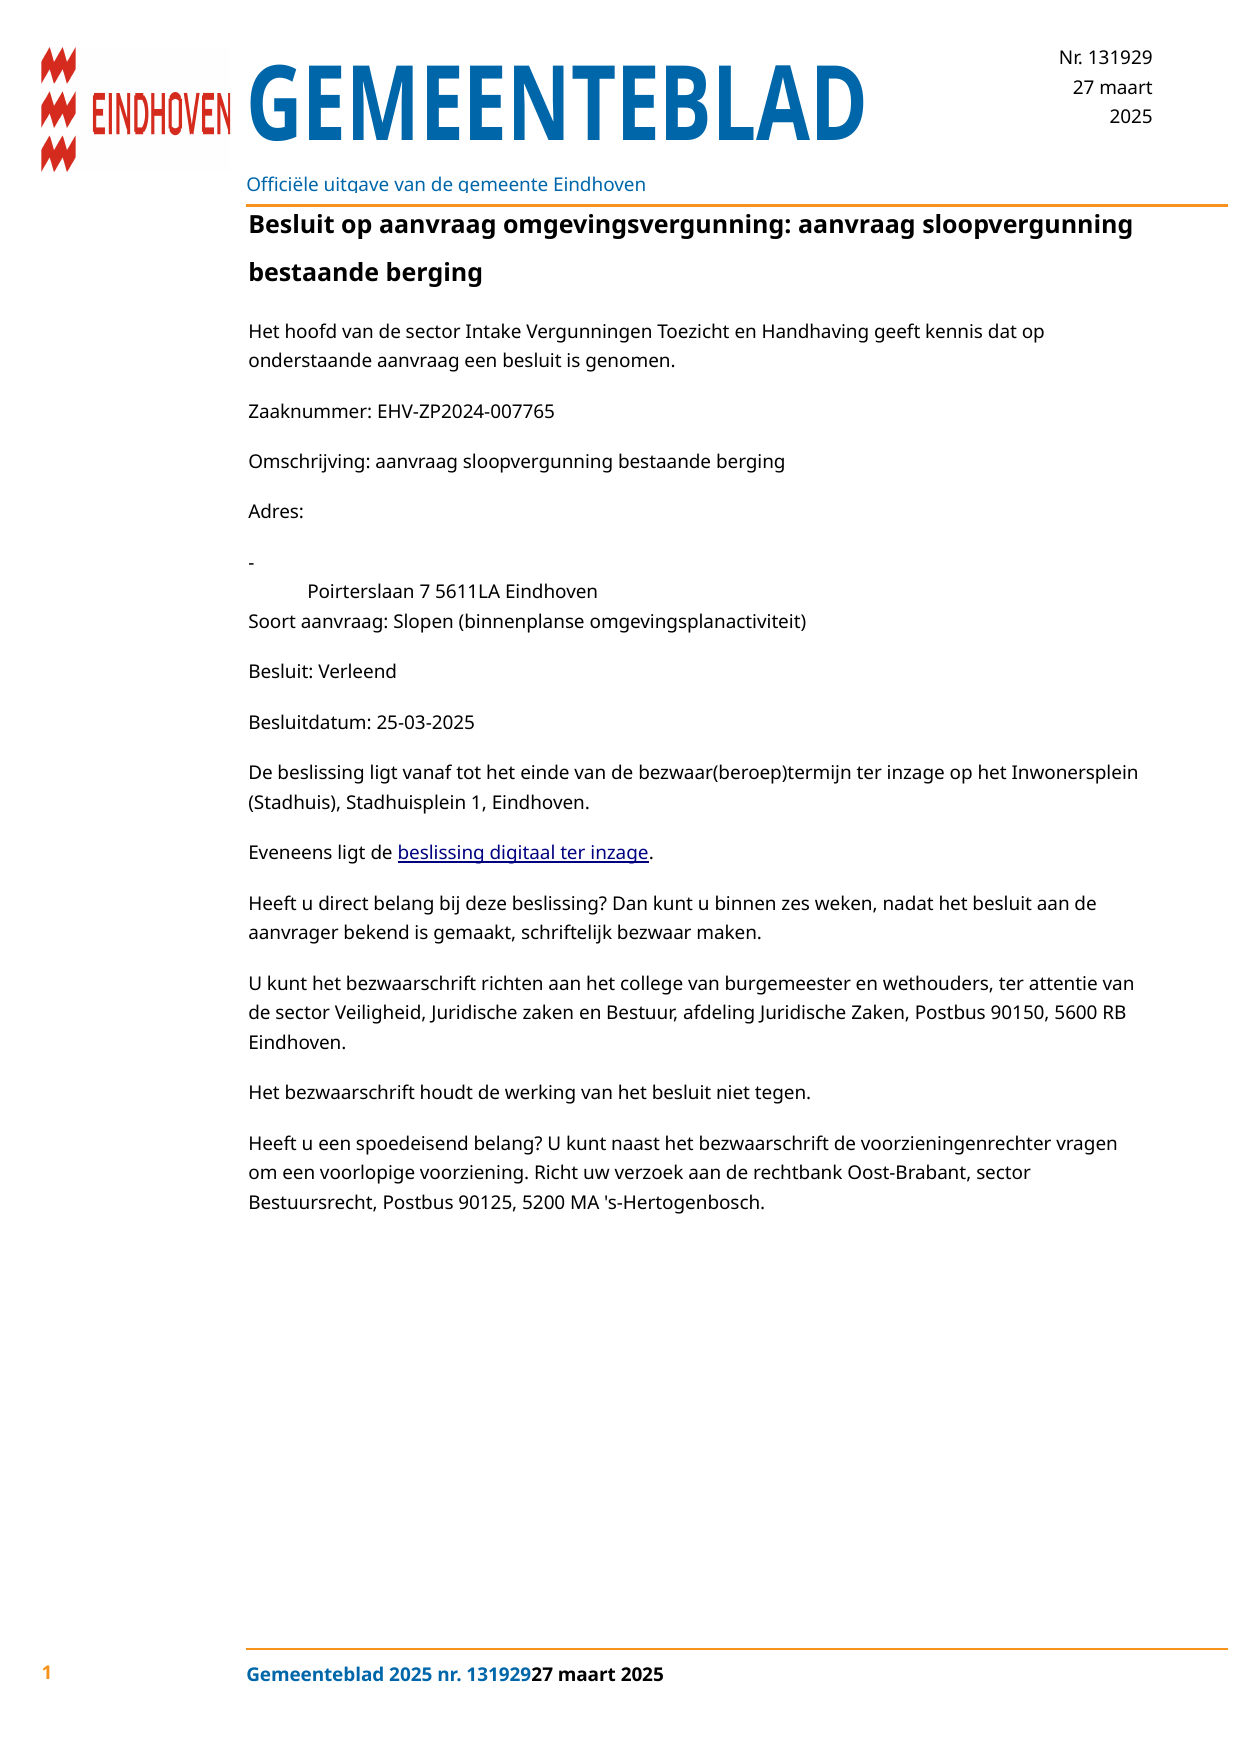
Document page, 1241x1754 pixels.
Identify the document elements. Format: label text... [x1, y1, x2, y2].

picture [41, 47, 231, 172]
text Zaaknummer: EHV-ZP2024-007765 [248, 398, 1152, 424]
text De beslissing ligt vanaf tot het einde van de bezwaar(beroep)termijn ter inzage op het Inwonersplein (Stadhuis), Stadhuisplein 1, Eindhoven. [248, 759, 1152, 815]
text Het bezwaarschrift houdt de werking van het besluit niet tegen. [248, 1079, 1152, 1105]
text Besluit op aanvraag omgevingsvergunning: aanvraag sloopvergunning bestaande berging [248, 207, 1152, 288]
text Heeft u direct belang bij deze beslissing? Dan kunt u binnen zes weken, nadat het besluit aan de aanvrager bekend is gemaakt, schriftelijk bezwaar maken. [248, 890, 1152, 945]
text Soort aanvraag: Slopen (binnenplanse omgevingsplanactiviteit) [248, 608, 1152, 634]
text Omschrijving: aanvraag sloopvergunning bestaande berging [248, 448, 1152, 474]
text Heeft u een spoedeisend belang? U kunt naast het bezwaarschrift de voorzieningenrechter vragen om een voorlopige voorziening. Richt uw verzoek aan de rechtbank Oost-Brabant, sector Bestuursrecht, Postbus 90125, 5200 MA 's-Hertogenbosch. [248, 1130, 1152, 1215]
text U kunt het bezwaarschrift richten aan het college van burgemeester en wethouders, ter attentie van de sector Veiligheid, Juridische zaken en Bestuur, afdeling Juridische Zaken, Postbus 90150, 5600 RB Eindhoven. [248, 970, 1152, 1055]
text Besluit: Verleend [248, 659, 1152, 684]
text Het hoofd van de sector Intake Vergunningen Toezicht en Handhaving geeft kennis dat op onderstaande aanvraag een besluit is genomen. [248, 318, 1152, 373]
text Adres: [248, 499, 1152, 524]
list Poirterslaan 7 5611LA Eindhoven [248, 579, 1152, 604]
text Besluitdatum: 25-03-2025 [248, 709, 1152, 735]
text Eveneens ligt de beslissing digitaal ter inzage. [248, 839, 1152, 865]
